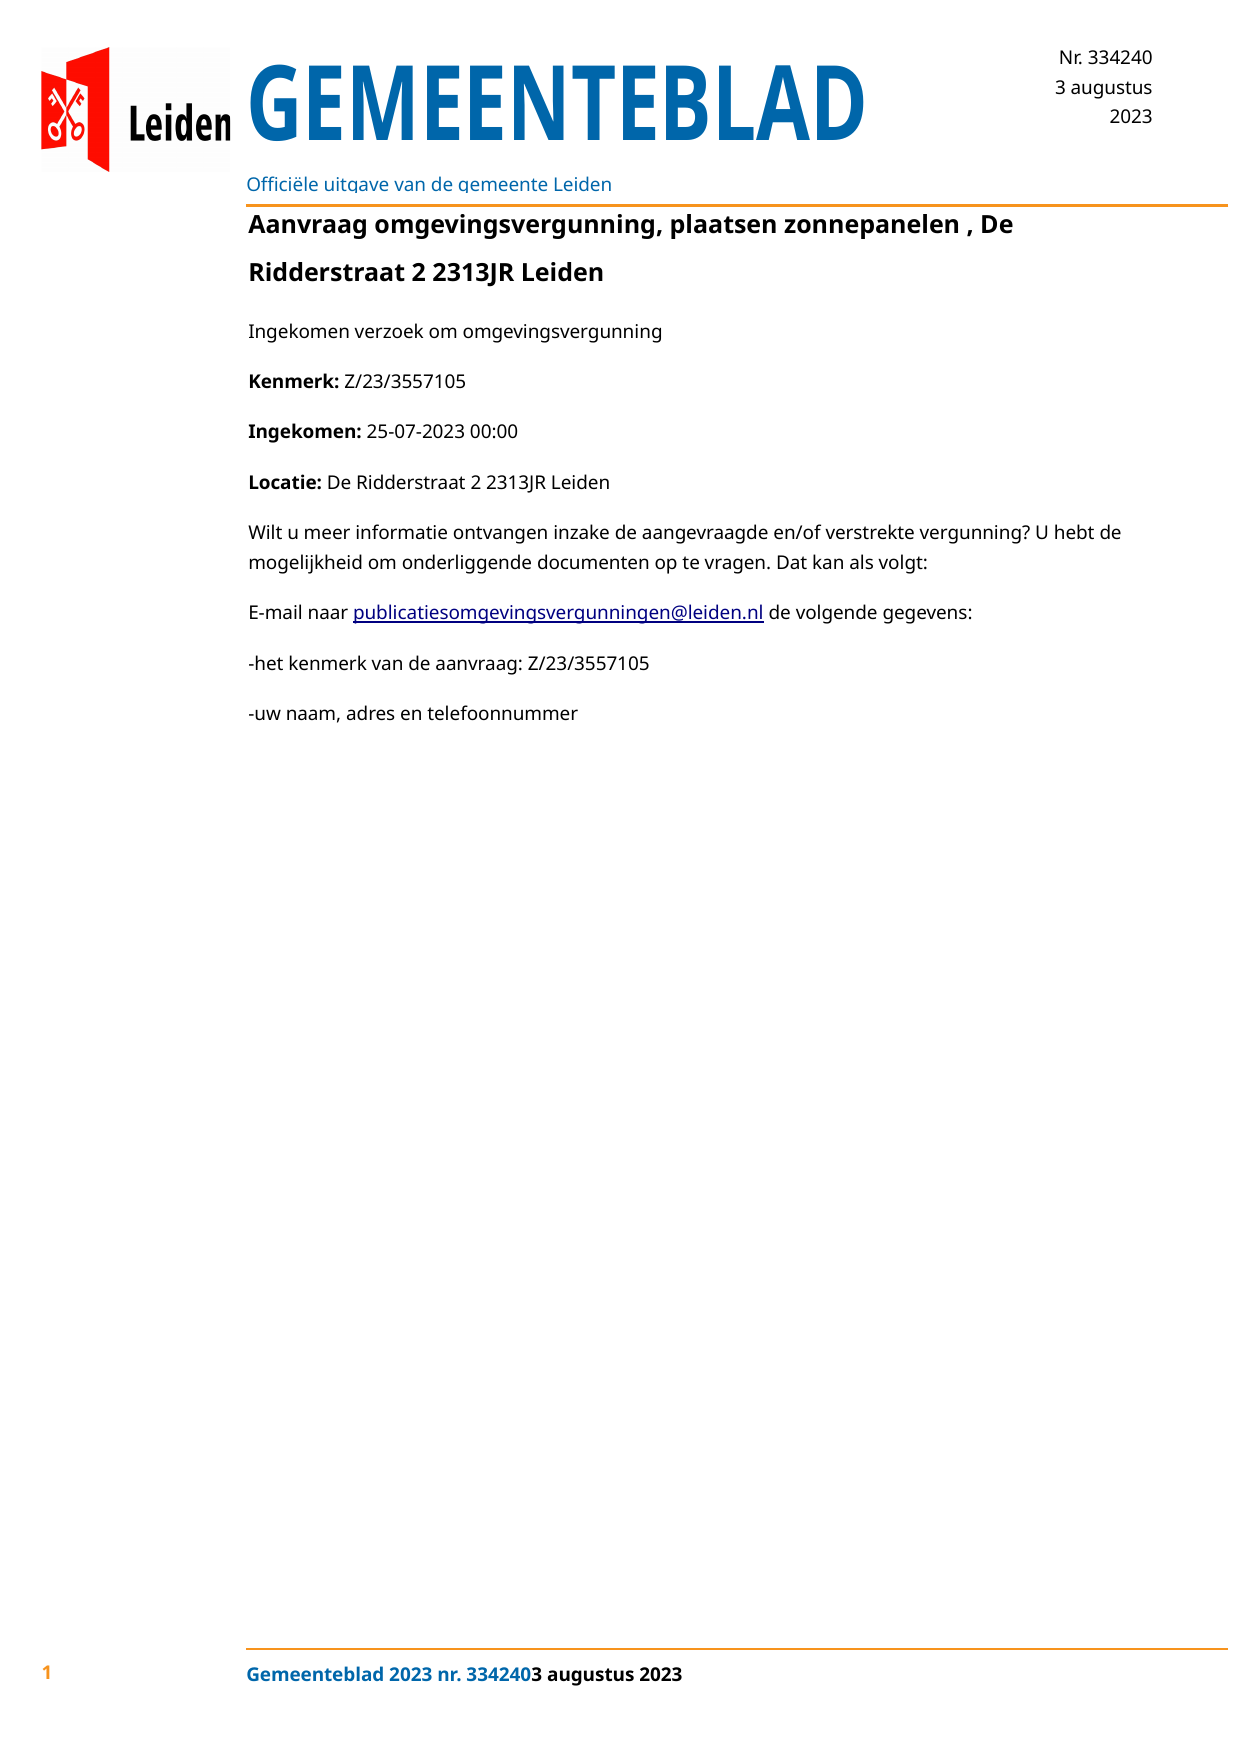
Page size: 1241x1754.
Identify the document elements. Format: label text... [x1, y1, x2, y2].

text Locatie: De Ridderstraat 2 2313JR Leiden [248, 469, 1152, 495]
text Ingekomen: 25-07-2023 00:00 [248, 419, 1152, 444]
text Wilt u meer informatie ontvangen inzake de aangevraagde en/of verstrekte vergunning? U hebt de mogelijkheid om onderliggende documenten op te vragen. Dat kan als volgt: [248, 519, 1152, 575]
text -het kenmerk van de aanvraag: Z/23/3557105 [248, 650, 1152, 676]
picture [41, 47, 231, 172]
text -uw naam, adres en telefoonnummer [248, 700, 1152, 726]
text Aanvraag omgevingsvergunning, plaatsen zonnepanelen , De Ridderstraat 2 2313JR Leiden [248, 207, 1152, 288]
text Kenmerk: Z/23/3557105 [248, 368, 1152, 394]
text E-mail naar publicatiesomgevingsvergunningen@leiden.nl de volgende gegevens: [248, 599, 1152, 625]
text Ingekomen verzoek om omgevingsvergunning [248, 318, 1152, 344]
